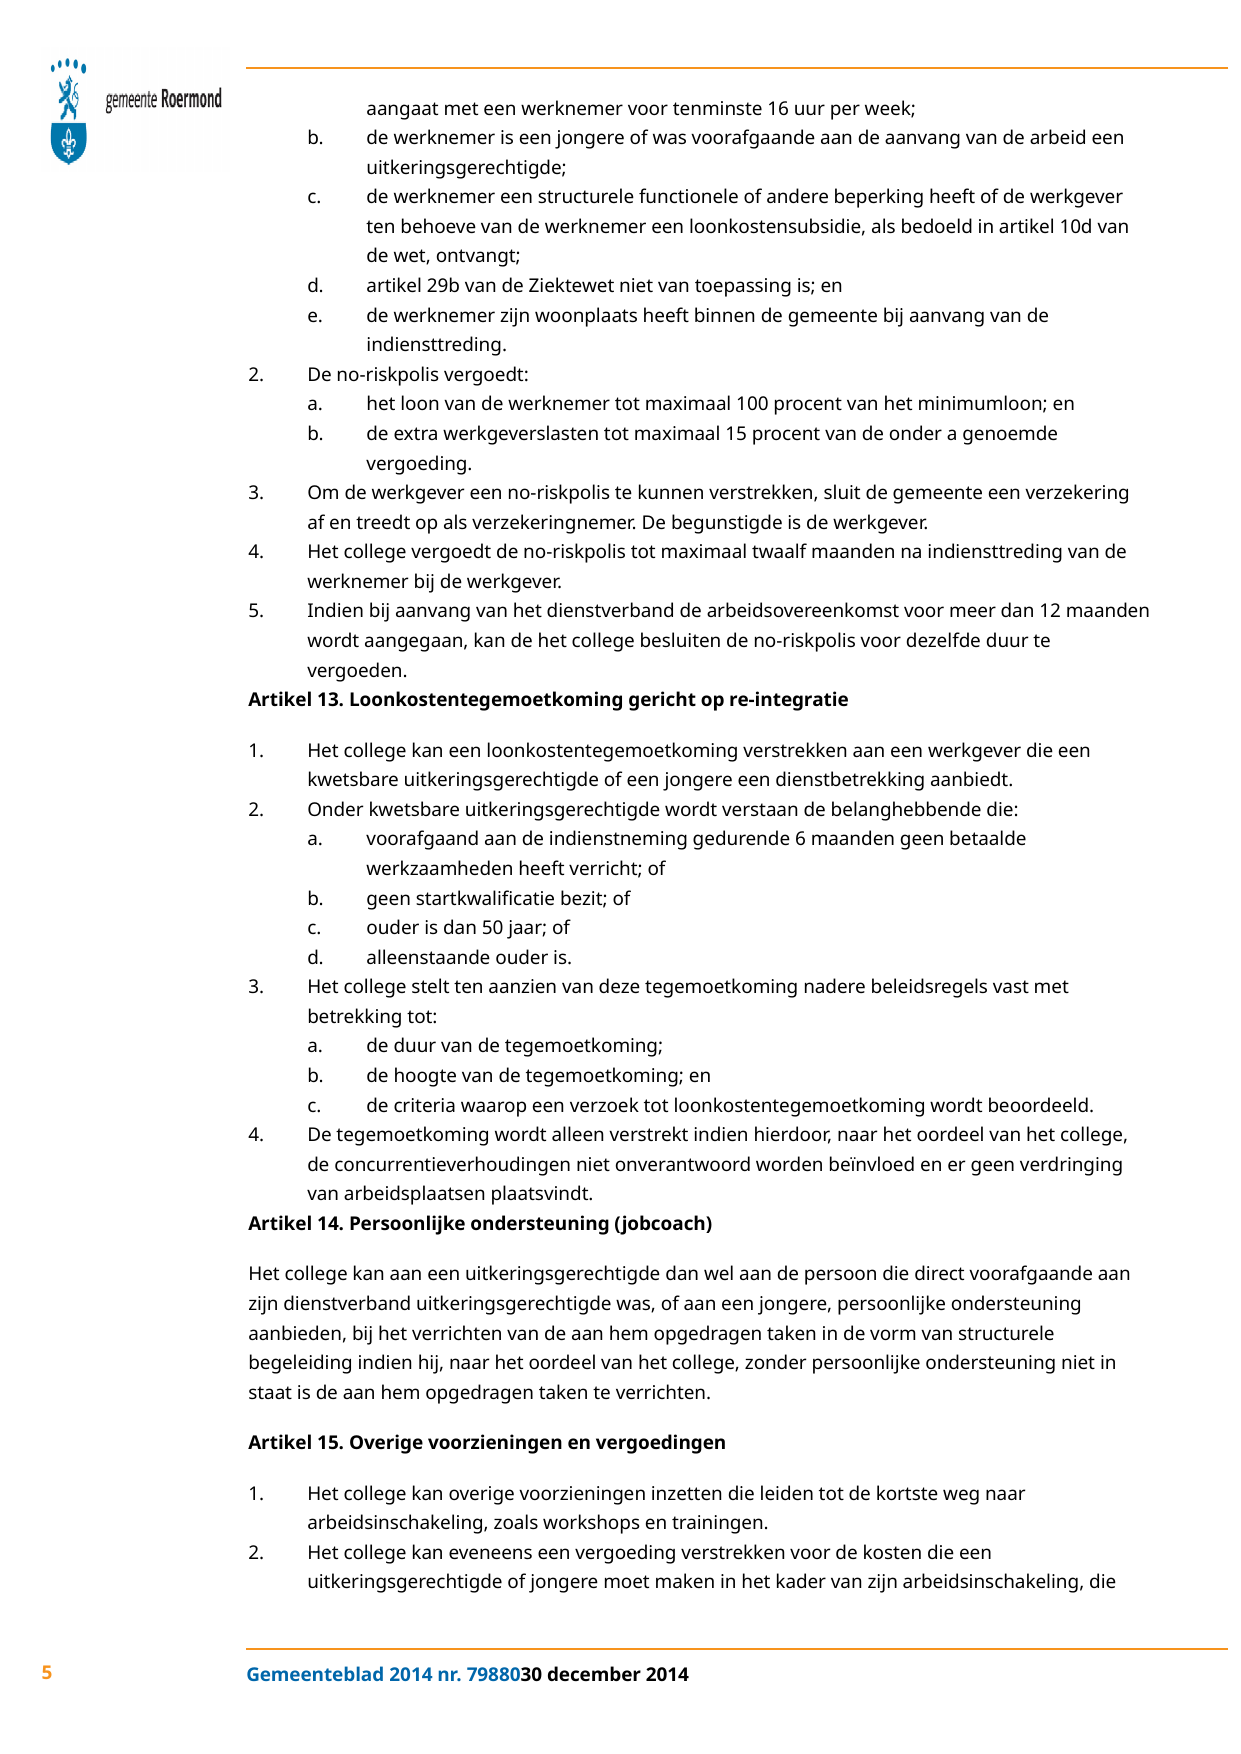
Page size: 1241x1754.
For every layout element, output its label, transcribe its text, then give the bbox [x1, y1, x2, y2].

list de werknemer is een jongere of was voorafgaande aan de aanvang van de arbeid een uitkeringsgerechtigde; [307, 124, 1152, 180]
list artikel 29b van de Ziektewet niet van toepassing is; en [307, 272, 1152, 298]
list het loon van de werknemer tot maximaal 100 procent van het minimumloon; en [307, 391, 1152, 416]
list Indien bij aanvang van het dienstverband de arbeidsovereenkomst voor meer dan 12 maanden wordt aangegaan, kan de het college besluiten de no-riskpolis voor dezelfde duur te vergoeden. [248, 598, 1152, 683]
text Artikel 13. Loonkostentegemoetkoming gericht op re-integratie [248, 686, 1152, 712]
list Om de werkgever een no-riskpolis te kunnen verstrekken, sluit de gemeente een verzekering af en treedt op als verzekeringnemer. De begunstigde is de werkgever. [248, 479, 1152, 535]
list de extra werkgeverslasten tot maximaal 15 procent van de onder a genoemde vergoeding. [307, 420, 1152, 476]
list Onder kwetsbare uitkeringsgerechtigde wordt verstaan de belanghebbende die: [248, 796, 1152, 822]
list Het college kan overige voorzieningen inzetten die leiden tot de kortste weg naar arbeidsinschakeling, zoals workshops en trainingen. [248, 1480, 1152, 1535]
text Artikel 15. Overige voorzieningen en vergoedingen [248, 1429, 1152, 1455]
list de werknemer een structurele functionele of andere beperking heeft of de werkgever ten behoeve van de werknemer een loonkostensubsidie, als bedoeld in artikel 10d van de wet, ontvangt; [307, 183, 1152, 268]
list voorafgaand aan de indienstneming gedurende 6 maanden geen betaalde werkzaamheden heeft verricht; of [307, 826, 1152, 881]
text Artikel 14. Persoonlijke ondersteuning (jobcoach) [248, 1210, 1152, 1236]
picture [41, 47, 231, 172]
list aangaat met een werknemer voor tenminste 16 uur per week; [307, 95, 1152, 121]
list de werknemer zijn woonplaats heeft binnen de gemeente bij aanvang van de indiensttreding. [307, 302, 1152, 357]
text Het college kan aan een uitkeringsgerechtigde dan wel aan de persoon die direct voorafgaande aan zijn dienstverband uitkeringsgerechtigde was, of aan een jongere, persoonlijke ondersteuning aanbieden, bij het verrichten van de aan hem opgedragen taken in de vorm van structurele begeleiding indien hij, naar het oordeel van het college, zonder persoonlijke ondersteuning niet in staat is de aan hem opgedragen taken te verrichten. [248, 1261, 1152, 1405]
list de duur van de tegemoetkoming; [307, 1033, 1152, 1058]
list De tegemoetkoming wordt alleen verstrekt indien hierdoor, naar het oordeel van het college, de concurrentieverhoudingen niet onverantwoord worden beïnvloed en er geen verdringing van arbeidsplaatsen plaatsvindt. [248, 1121, 1152, 1206]
list Het college kan een loonkostentegemoetkoming verstrekken aan een werkgever die een kwetsbare uitkeringsgerechtigde of een jongere een dienstbetrekking aanbiedt. [248, 737, 1152, 792]
list Het college vergoedt de no-riskpolis tot maximaal twaalf maanden na indiensttreding van de werknemer bij de werkgever. [248, 538, 1152, 594]
list Het college stelt ten aanzien van deze tegemoetkoming nadere beleidsregels vast met betrekking tot: [248, 973, 1152, 1029]
list de hoogte van de tegemoetkoming; en [307, 1062, 1152, 1088]
list geen startkwalificatie bezit; of [307, 885, 1152, 911]
list De no-riskpolis vergoedt: [248, 361, 1152, 387]
list alleenstaande ouder is. [307, 944, 1152, 970]
list ouder is dan 50 jaar; of [307, 914, 1152, 940]
list de criteria waarop een verzoek tot loonkostentegemoetkoming wordt beoordeeld. [307, 1092, 1152, 1118]
list Het college kan eveneens een vergoeding verstrekken voor de kosten die een uitkeringsgerechtigde of jongere moet maken in het kader van zijn arbeidsinschakeling, die [248, 1539, 1152, 1594]
